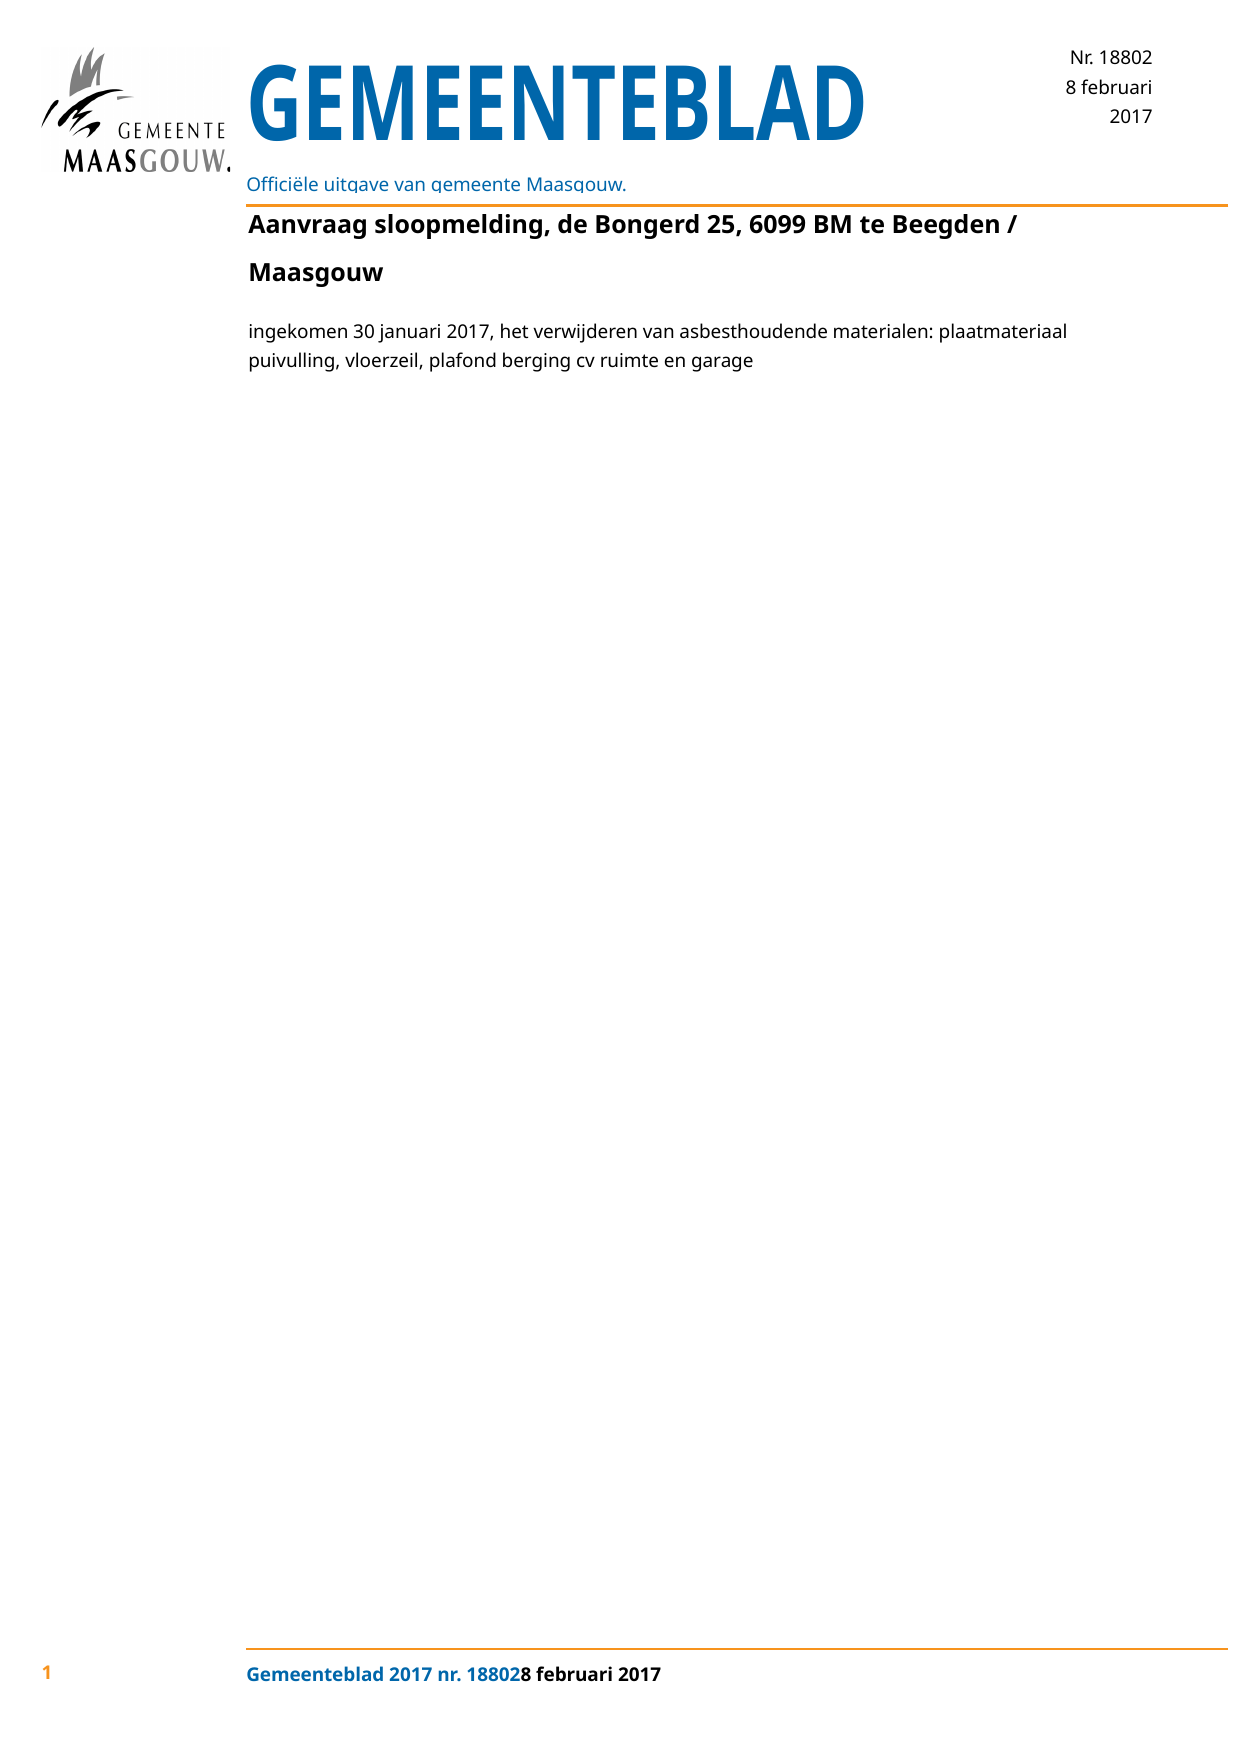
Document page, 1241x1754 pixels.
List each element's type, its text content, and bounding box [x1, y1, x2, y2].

picture [41, 47, 231, 172]
text Aanvraag sloopmelding, de Bongerd 25, 6099 BM te Beegden / Maasgouw [248, 207, 1152, 288]
text ingekomen 30 januari 2017, het verwijderen van asbesthoudende materialen: plaatmateriaal puivulling, vloerzeil, plafond berging cv ruimte en garage [248, 318, 1152, 373]
